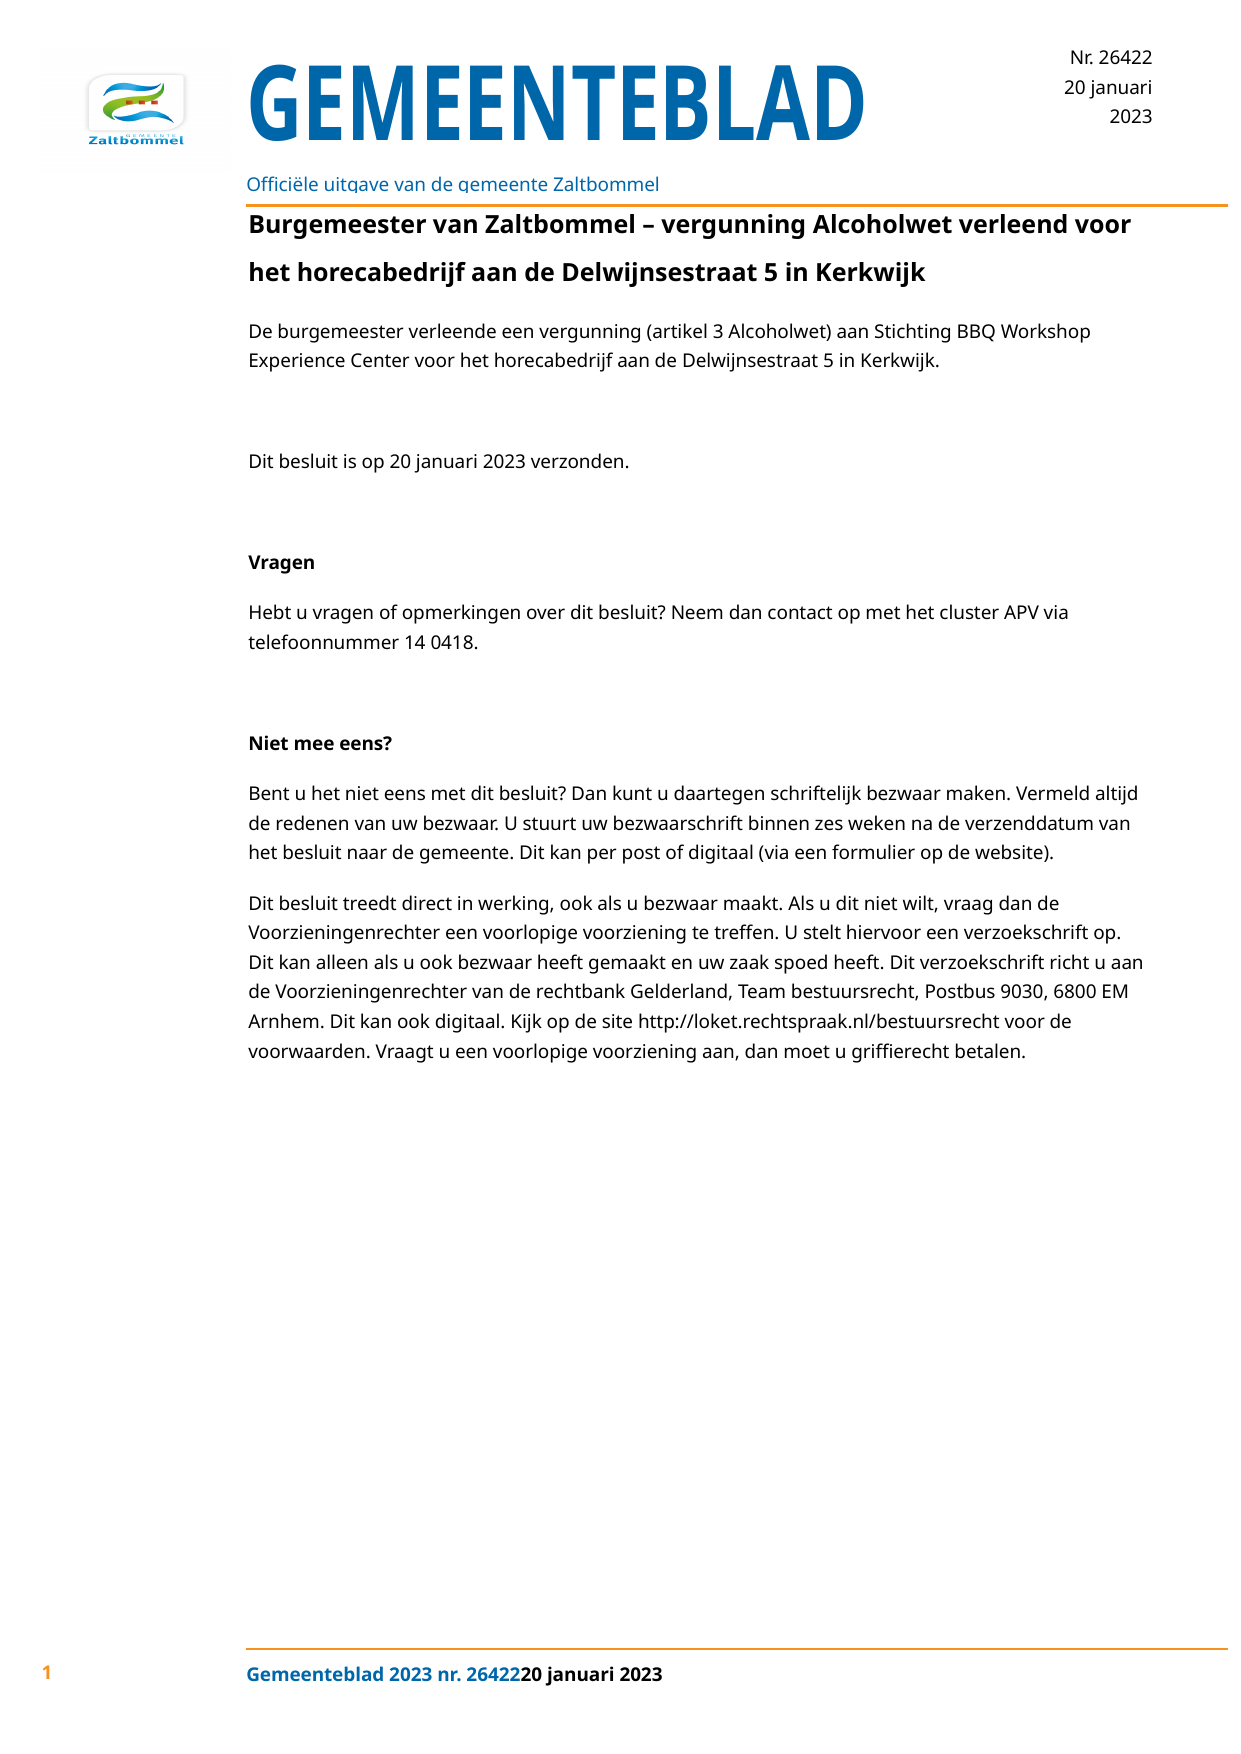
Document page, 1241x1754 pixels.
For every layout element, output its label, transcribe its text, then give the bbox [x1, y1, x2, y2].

text Burgemeester van Zaltbommel – vergunning Alcoholwet verleend voor het horecabedrijf aan de Delwijnsestraat 5 in Kerkwijk [248, 207, 1152, 288]
text De burgemeester verleende een vergunning (artikel 3 Alcoholwet) aan Stichting BBQ Workshop Experience Center voor het horecabedrijf aan de Delwijnsestraat 5 in Kerkwijk. [248, 318, 1152, 373]
text Dit besluit is op 20 januari 2023 verzonden. [248, 448, 1152, 474]
text Niet mee eens? [248, 730, 1152, 756]
text Bent u het niet eens met dit besluit? Dan kunt u daartegen schriftelijk bezwaar maken. Vermeld altijd de redenen van uw bezwaar. U stuurt uw bezwaarschrift binnen zes weken na de verzenddatum van het besluit naar de gemeente. Dit kan per post of digitaal (via een formulier op de website). [248, 780, 1152, 865]
picture [41, 47, 231, 172]
text Hebt u vragen of opmerkingen over dit besluit? Neem dan contact op met het cluster APV via telefoonnummer 14 0418. [248, 599, 1152, 655]
text Dit besluit treedt direct in werking, ook als u bezwaar maakt. Als u dit niet wilt, vraag dan de Voorzieningenrechter een voorlopige voorziening te treffen. U stelt hiervoor een verzoekschrift op. Dit kan alleen als u ook bezwaar heeft gemaakt en uw zaak spoed heeft. Dit verzoekschrift richt u aan de Voorzieningenrechter van de rechtbank Gelderland, Team bestuursrecht, Postbus 9030, 6800 EM Arnhem. Dit kan ook digitaal. Kijk op de site http://loket.rechtspraak.nl/bestuursrecht voor de voorwaarden. Vraagt u een voorlopige voorziening aan, dan moet u griffierecht betalen. [248, 890, 1152, 1064]
text Vragen [248, 549, 1152, 575]
